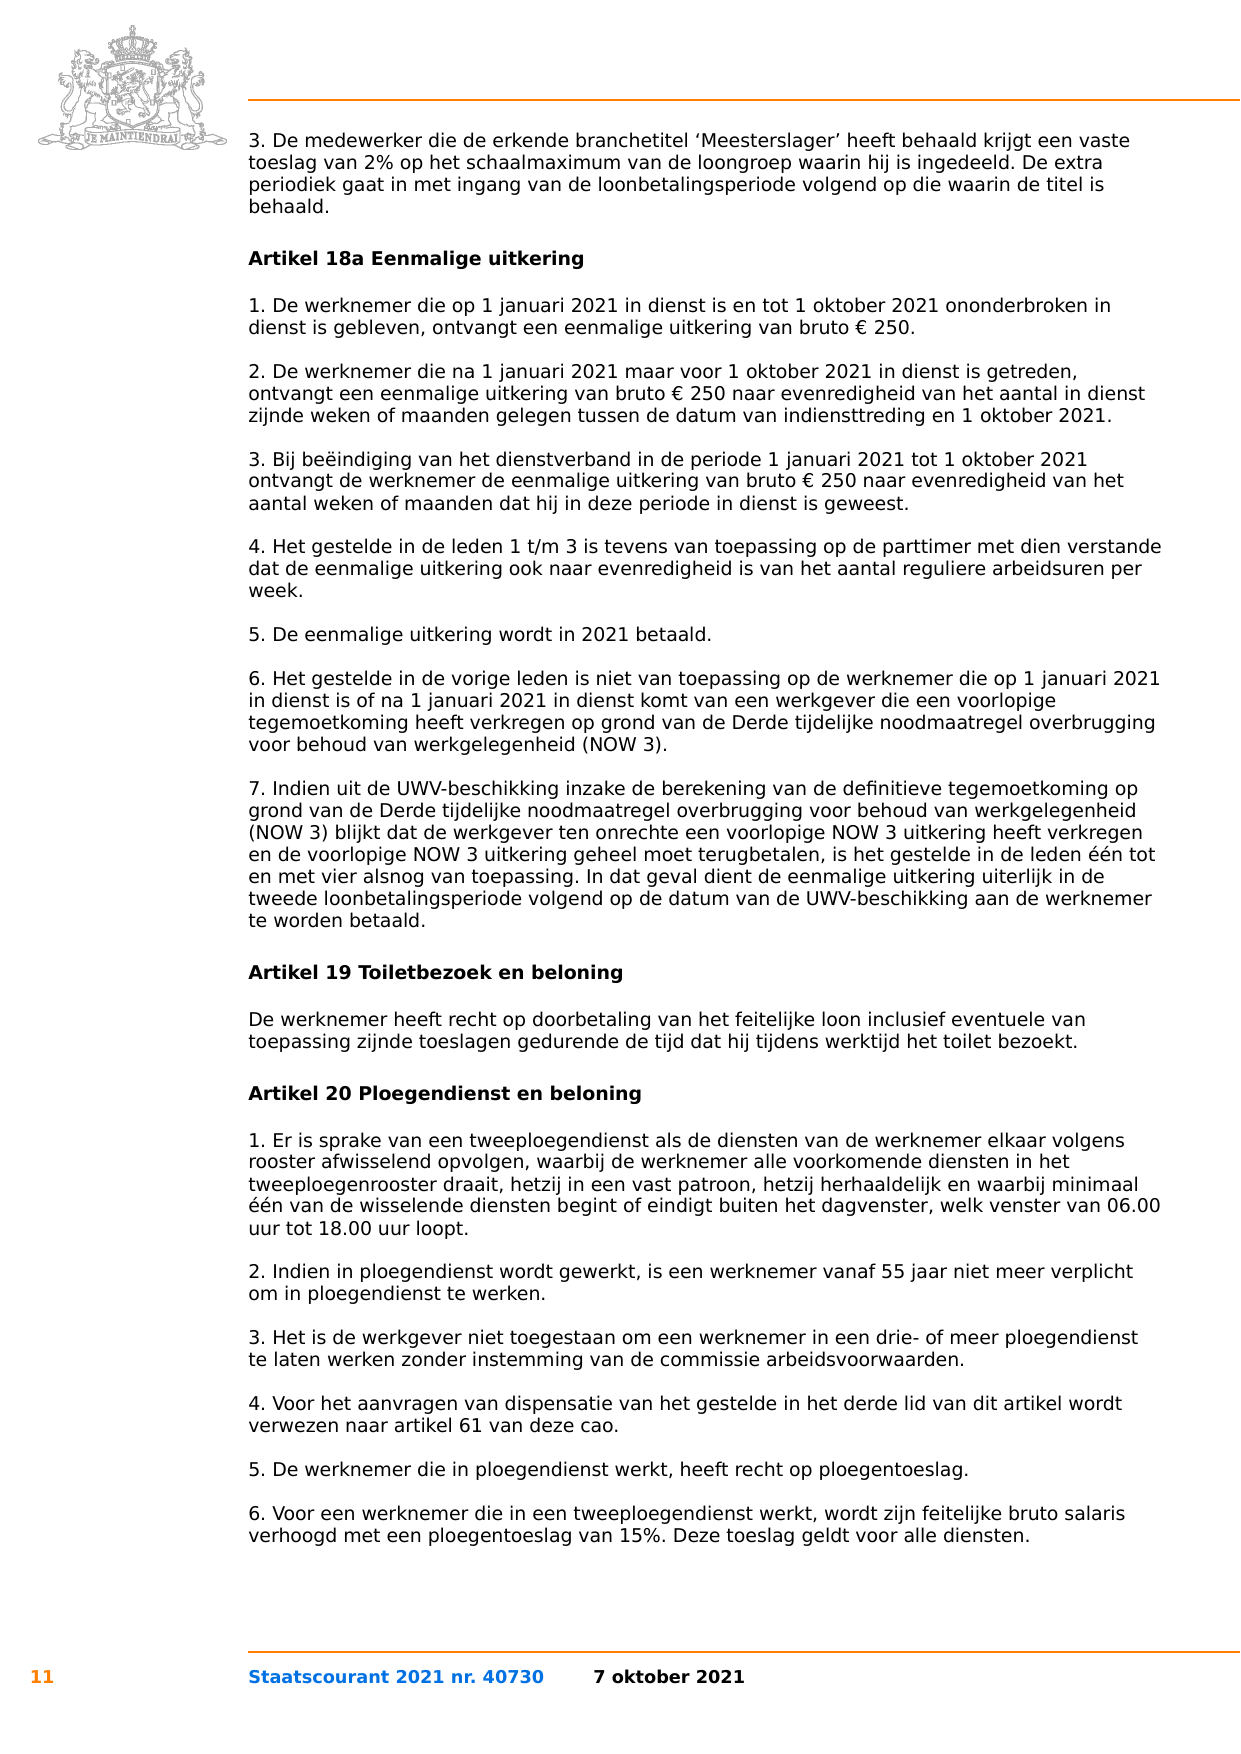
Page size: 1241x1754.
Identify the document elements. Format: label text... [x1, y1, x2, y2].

subtitle Artikel 19 Toiletbezoek en beloning [248, 962, 1163, 983]
text 3. De medewerker die de erkende branchetitel ‘Meesterslager’ heeft behaald krijgt een vaste toeslag van 2% op het schaalmaximum van de loongroep waarin hij is ingedeeld. De extra periodiek gaat in met ingang van de loonbetalingsperiode volgend op die waarin de titel is behaald. [248, 130, 1163, 218]
text 6. Het gestelde in de vorige leden is niet van toepassing op de werknemer die op 1 januari 2021 in dienst is of na 1 januari 2021 in dienst komt van een werkgever die een voorlopige tegemoetkoming heeft verkregen op grond van de Derde tijdelijke noodmaatregel overbrugging voor behoud van werkgelegenheid (NOW 3). [248, 668, 1163, 756]
text 4. Voor het aanvragen van dispensatie van het gestelde in het derde lid van dit artikel wordt verwezen naar artikel 61 van deze cao. [248, 1393, 1163, 1437]
text 5. De eenmalige uitkering wordt in 2021 betaald. [248, 624, 1163, 646]
text 2. Indien in ploegendienst wordt gewerkt, is een werknemer vanaf 55 jaar niet meer verplicht om in ploegendienst te werken. [248, 1261, 1163, 1305]
picture [38, 25, 227, 150]
text De werknemer heeft recht op doorbetaling van het feitelijke loon inclusief eventuele van toepassing zijnde toeslagen gedurende de tijd dat hij tijdens werktijd het toilet bezoekt. [248, 1008, 1163, 1052]
text 2. De werknemer die na 1 januari 2021 maar voor 1 oktober 2021 in dienst is getreden, ontvangt een eenmalige uitkering van bruto € 250 naar evenredigheid van het aantal in dienst zijnde weken of maanden gelegen tussen de datum van indiensttreding en 1 oktober 2021. [248, 361, 1163, 427]
text 4. Het gestelde in de leden 1 t/m 3 is tevens van toepassing op de parttimer met dien verstande dat de eenmalige uitkering ook naar evenredigheid is van het aantal reguliere arbeidsuren per week. [248, 536, 1163, 602]
text 5. De werknemer die in ploegendienst werkt, heeft recht op ploegentoeslag. [248, 1459, 1163, 1481]
text 7. Indien uit de UWV-beschikking inzake de berekening van de definitieve tegemoetkoming op grond van de Derde tijdelijke noodmaatregel overbrugging voor behoud van werkgelegenheid (NOW 3) blijkt dat de werkgever ten onrechte een voorlopige NOW 3 uitkering heeft verkregen en de voorlopige NOW 3 uitkering geheel moet terugbetalen, is het gestelde in de leden één tot en met vier alsnog van toepassing. In dat geval dient de eenmalige uitkering uiterlijk in de tweede loonbetalingsperiode volgend op de datum van de UWV-beschikking aan de werknemer te worden betaald. [248, 778, 1163, 932]
text 6. Voor een werknemer die in een tweeploegendienst werkt, wordt zijn feitelijke bruto salaris verhoogd met een ploegentoeslag van 15%. Deze toeslag geldt voor alle diensten. [248, 1503, 1163, 1547]
subtitle Artikel 20 Ploegendienst en beloning [248, 1082, 1163, 1104]
text 1. De werknemer die op 1 januari 2021 in dienst is en tot 1 oktober 2021 ononderbroken in dienst is gebleven, ontvangt een eenmalige uitkering van bruto € 250. [248, 295, 1163, 339]
text 1. Er is sprake van een tweeploegendienst als de diensten van de werknemer elkaar volgens rooster afwisselend opvolgen, waarbij de werknemer alle voorkomende diensten in het tweeploegenrooster draait, hetzij in een vast patroon, hetzij herhaaldelijk en waarbij minimaal één van de wisselende diensten begint of eindigt buiten het dagvenster, welk venster van 06.00 uur tot 18.00 uur loopt. [248, 1129, 1163, 1239]
subtitle Artikel 18a Eenmalige uitkering [248, 248, 1163, 270]
text 3. Het is de werkgever niet toegestaan om een werknemer in een drie- of meer ploegendienst te laten werken zonder instemming van de commissie arbeidsvoorwaarden. [248, 1327, 1163, 1371]
text 3. Bij beëindiging van het dienstverband in de periode 1 januari 2021 tot 1 oktober 2021 ontvangt de werknemer de eenmalige uitkering van bruto € 250 naar evenredigheid van het aantal weken of maanden dat hij in deze periode in dienst is geweest. [248, 448, 1163, 514]
